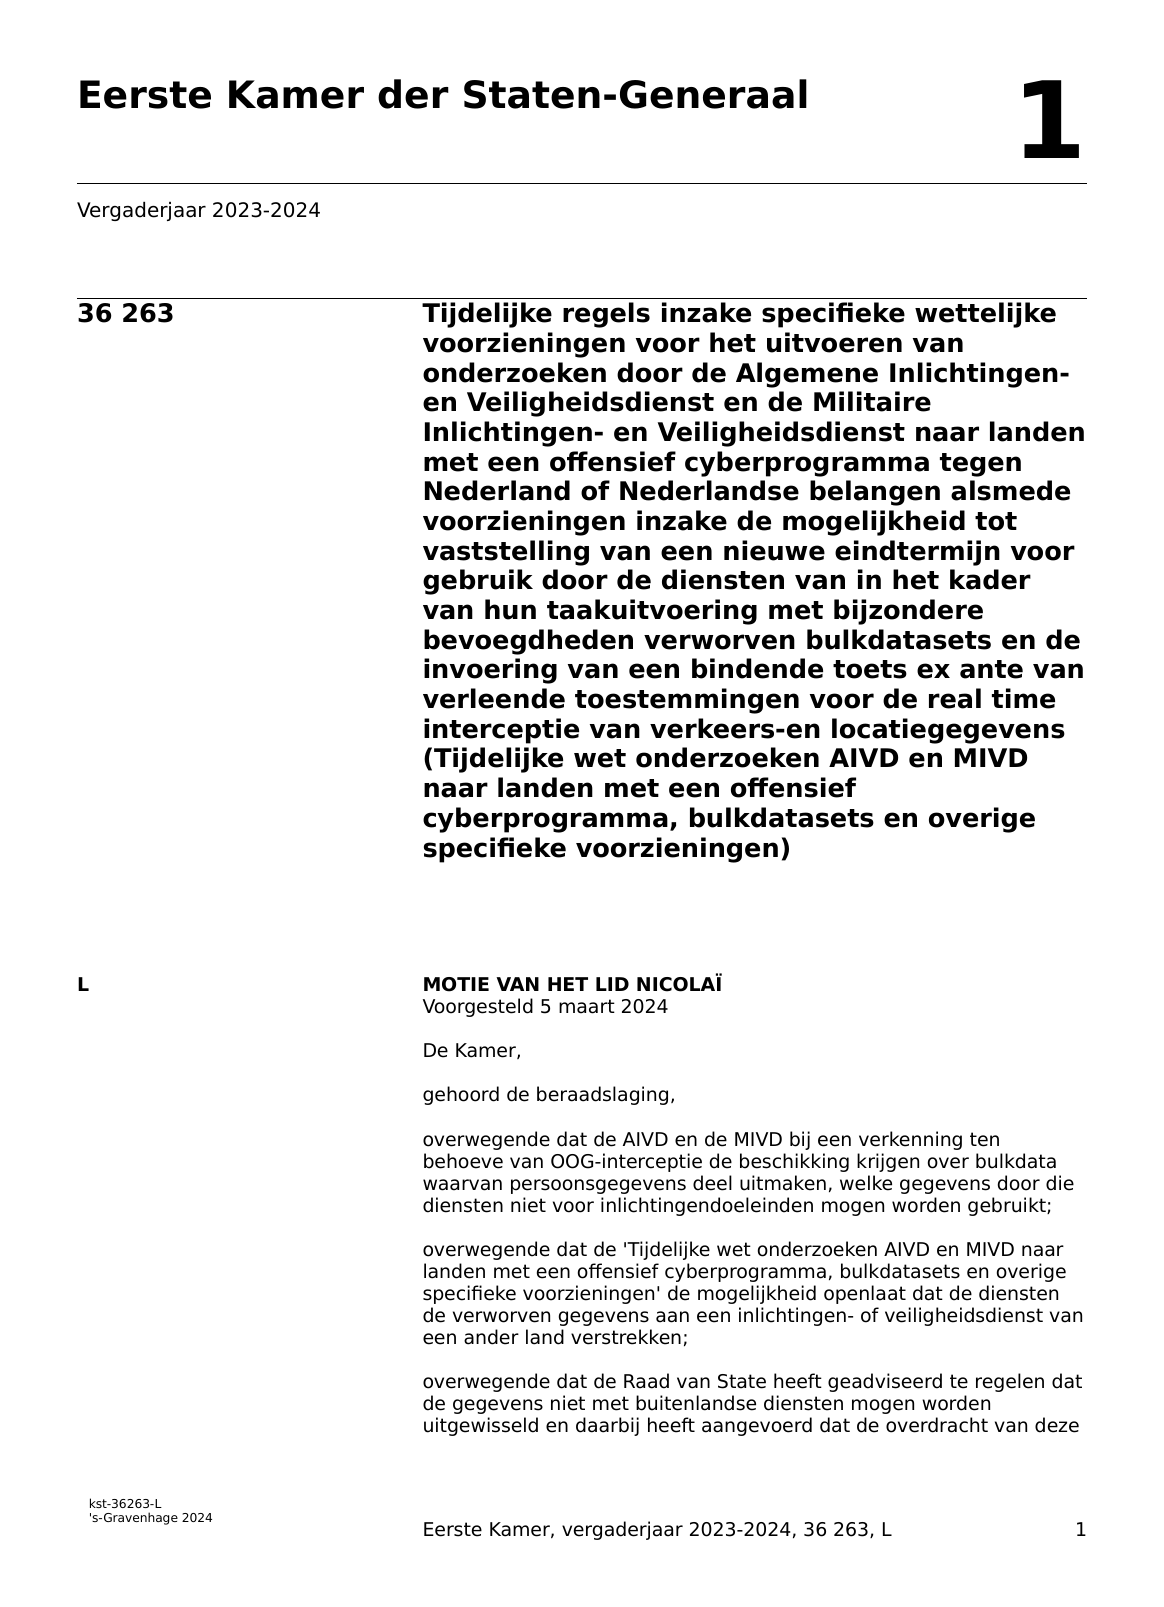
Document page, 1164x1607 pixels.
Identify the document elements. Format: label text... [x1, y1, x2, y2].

text overwegende dat de 'Tijdelijke wet onderzoeken AIVD en MIVD naar landen met een offensief cyberprogramma, bulkdatasets en overige specifieke voorzieningen' de mogelijkheid openlaat dat de diensten de verworven gegevens aan een inlichtingen- of veiligheidsdienst van een ander land verstrekken; [422, 1239, 1087, 1348]
text Voorgesteld 5 maart 2024 [422, 996, 1087, 1018]
table_header 1 [886, 59, 1087, 183]
subtitle 36 263 Tijdelijke regels inzake specifieke wettelijke voorzieningen voor het uitvoeren van onderzoeken door de Algemene Inlichtingen- en Veiligheidsdienst en de Militaire Inlichtingen- en Veiligheidsdienst naar landen met een offensief cyberprogramma tegen Nederland of Nederlandse belangen alsmede voorzieningen inzake de mogelijkheid tot vaststelling van een nieuwe eindtermijn voor gebruik door de diensten van in het kader van hun taakuitvoering met bijzondere bevoegdheden verworven bulkdatasets en de invoering van een bindende toets ex ante van verleende toestemmingen voor de real time interceptie van verkeers-en locatiegegevens (Tijdelijke wet onderzoeken AIVD en MIVD naar landen met een offensief cyberprogramma, bulkdatasets en overige specifieke voorzieningen) [77, 299, 1087, 863]
text overwegende dat de Raad van State heeft geadviseerd te regelen dat de gegevens niet met buitenlandse diensten mogen worden uitgewisseld en daarbij heeft aangevoerd dat de overdracht van deze [422, 1371, 1087, 1437]
text overwegende dat de AIVD en de MIVD bij een verkenning ten behoeve van OOG-interceptie de beschikking krijgen over bulkdata waarvan persoonsgegevens deel uitmaken, welke gegevens door die diensten niet voor inlichtingendoeleinden mogen worden gebruikt; [422, 1128, 1087, 1216]
table_cell Vergaderjaar 2023-2024 [77, 184, 1087, 298]
table_header Eerste Kamer der Staten-Generaal [77, 59, 886, 183]
subtitle L MOTIE VAN HET LID NICOLAÏ [77, 974, 1087, 996]
text kst-36263-L [88, 1497, 323, 1511]
text De Kamer, [422, 1040, 1087, 1062]
text 's-Gravenhage 2024 [88, 1511, 323, 1525]
text gehoord de beraadslaging, [422, 1084, 1087, 1106]
